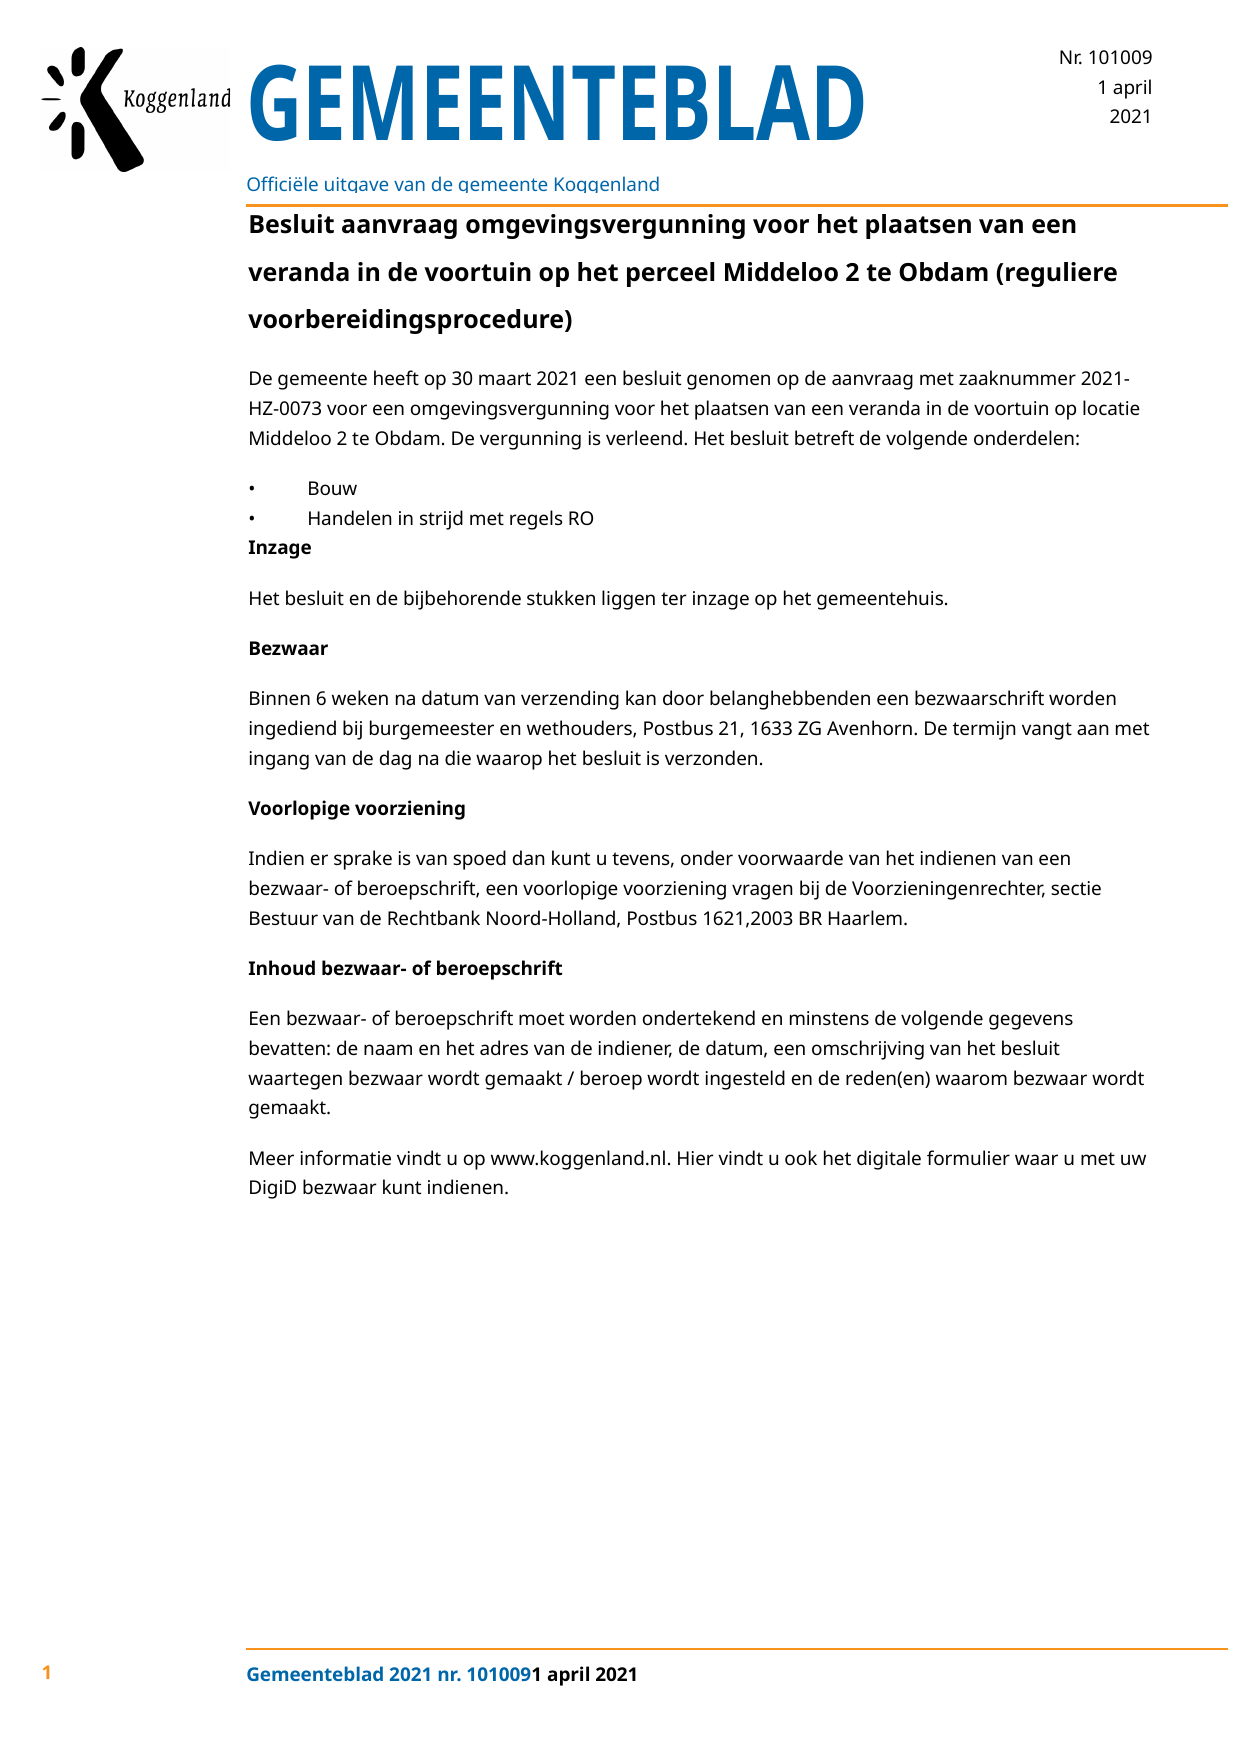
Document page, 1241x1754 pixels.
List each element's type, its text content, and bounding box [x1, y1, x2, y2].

text Meer informatie vindt u op www.koggenland.nl. Hier vindt u ook het digitale formulier waar u met uw DigiD bezwaar kunt indienen. [248, 1145, 1152, 1200]
text De gemeente heeft op 30 maart 2021 een besluit genomen op de aanvraag met zaaknummer 2021-HZ-0073 voor een omgevingsvergunning voor het plaatsen van een veranda in de voortuin op locatie Middeloo 2 te Obdam. De vergunning is verleend. Het besluit betreft de volgende onderdelen: [248, 366, 1152, 450]
text Inzage [248, 534, 1152, 560]
picture [41, 47, 231, 172]
text Binnen 6 weken na datum van verzending kan door belanghebbenden een bezwaarschrift worden ingediend bij burgemeester en wethouders, Postbus 21, 1633 ZG Avenhorn. De termijn vangt aan met ingang van de dag na die waarop het besluit is verzonden. [248, 686, 1152, 770]
text Besluit aanvraag omgevingsvergunning voor het plaatsen van een veranda in de voortuin op het perceel Middeloo 2 te Obdam (reguliere voorbereidingsprocedure) [248, 207, 1152, 336]
list Bouw [248, 475, 1152, 501]
text Bezwaar [248, 635, 1152, 661]
list Handelen in strijd met regels RO [248, 505, 1152, 530]
text Voorlopige voorziening [248, 795, 1152, 821]
text Het besluit en de bijbehorende stukken liggen ter inzage op het gemeentehuis. [248, 585, 1152, 610]
text Inhoud bezwaar- of beroepschrift [248, 955, 1152, 981]
text Indien er sprake is van spoed dan kunt u tevens, onder voorwaarde van het indienen van een bezwaar- of beroepschrift, een voorlopige voorziening vragen bij de Voorzieningenrechter, sectie Bestuur van de Rechtbank Noord-Holland, Postbus 1621,2003 BR Haarlem. [248, 846, 1152, 930]
text Een bezwaar- of beroepschrift moet worden ondertekend en minstens de volgende gegevens bevatten: de naam en het adres van de indiener, de datum, een omschrijving van het besluit waartegen bezwaar wordt gemaakt / beroep wordt ingesteld en de reden(en) waarom bezwaar wordt gemaakt. [248, 1006, 1152, 1120]
